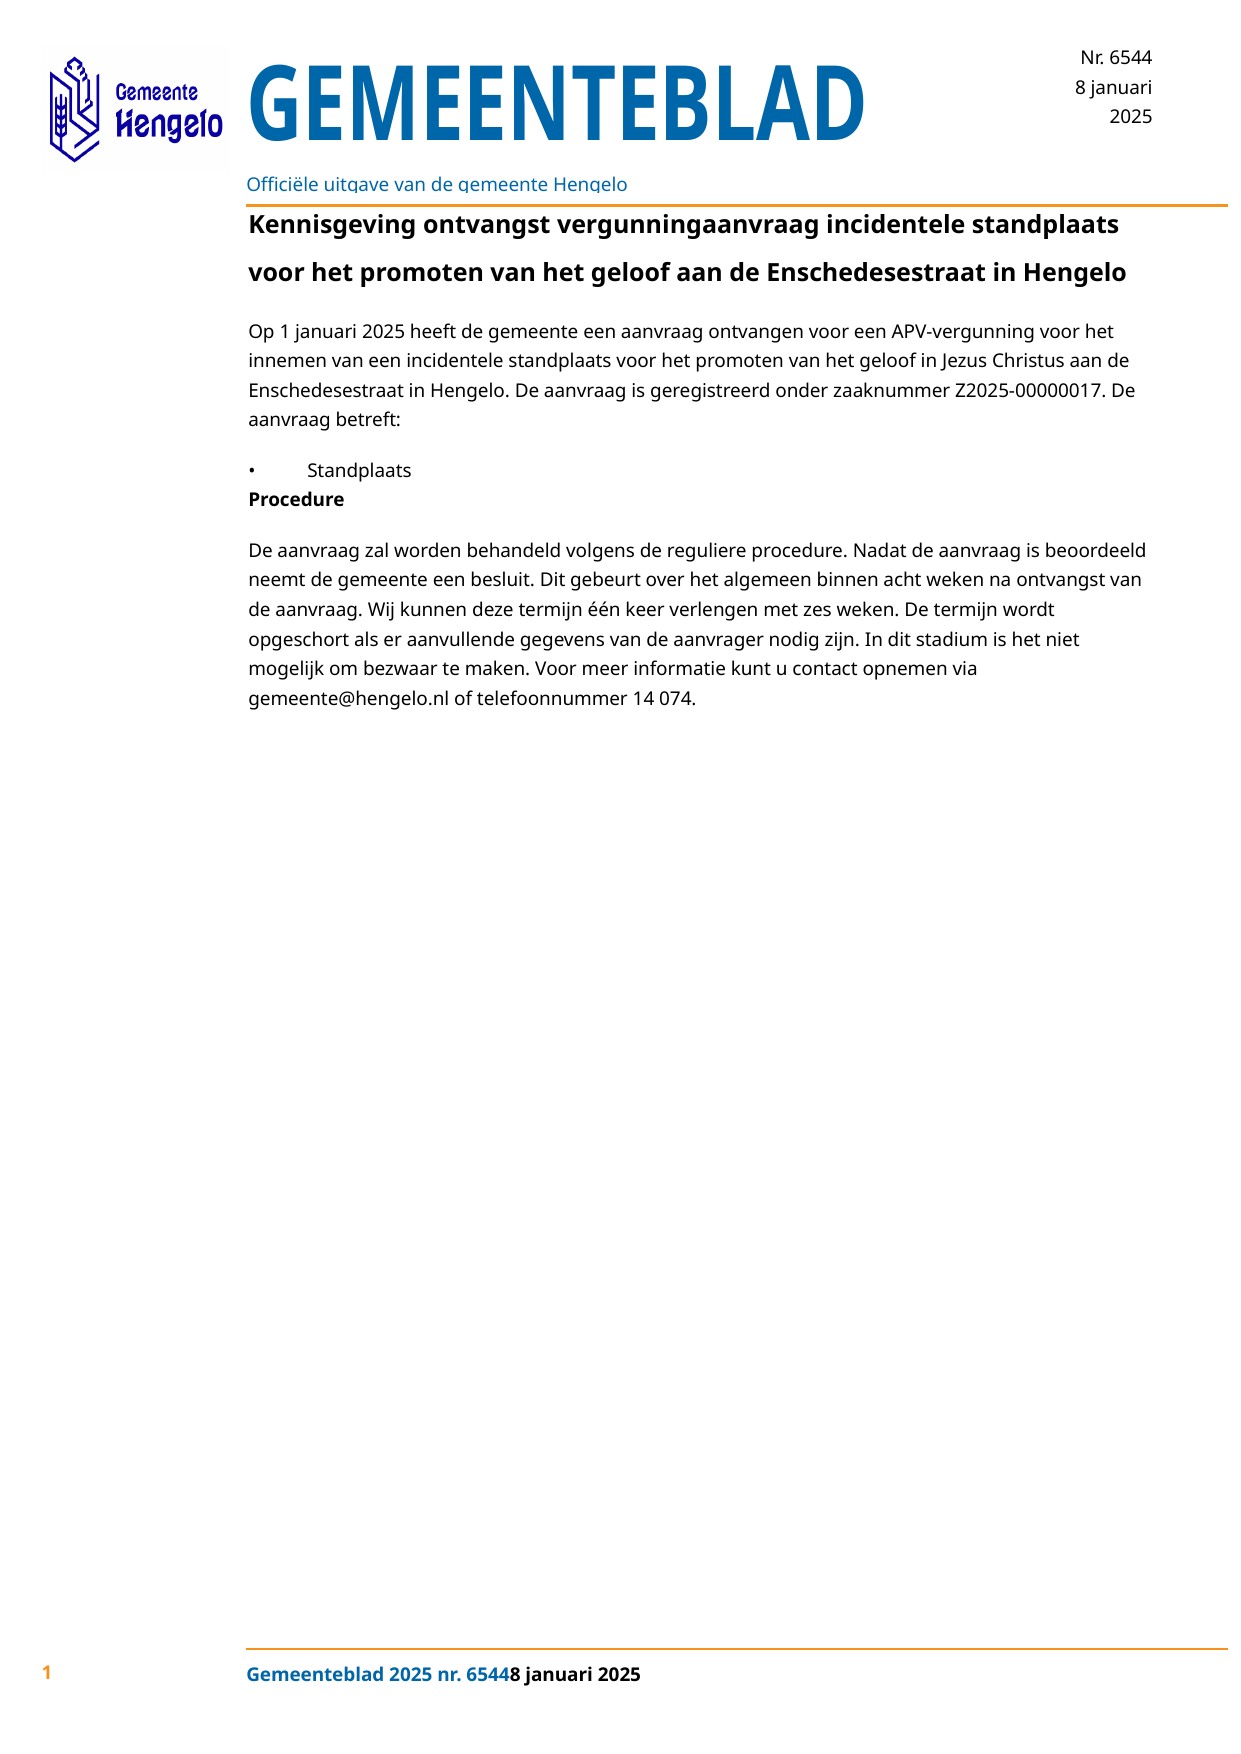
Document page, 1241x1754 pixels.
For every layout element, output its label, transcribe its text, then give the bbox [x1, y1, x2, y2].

list Standplaats [248, 457, 1152, 483]
text Procedure [248, 487, 1152, 512]
text Op 1 januari 2025 heeft de gemeente een aanvraag ontvangen voor een APV-vergunning voor het innemen van een incidentele standplaats voor het promoten van het geloof in Jezus Christus aan de Enschedesestraat in Hengelo. De aanvraag is geregistreerd onder zaaknummer Z2025-00000017. De aanvraag betreft: [248, 318, 1152, 432]
text Kennisgeving ontvangst vergunningaanvraag incidentele standplaats voor het promoten van het geloof aan de Enschedesestraat in Hengelo [248, 207, 1152, 288]
picture [41, 47, 231, 172]
text De aanvraag zal worden behandeld volgens de reguliere procedure. Nadat de aanvraag is beoordeeld neemt de gemeente een besluit. Dit gebeurt over het algemeen binnen acht weken na ontvangst van de aanvraag. Wij kunnen deze termijn één keer verlengen met zes weken. De termijn wordt opgeschort als er aanvullende gegevens van de aanvrager nodig zijn. In dit stadium is het niet mogelijk om bezwaar te maken. Voor meer informatie kunt u contact opnemen via gemeente@hengelo.nl of telefoonnummer 14 074. [248, 537, 1152, 711]
